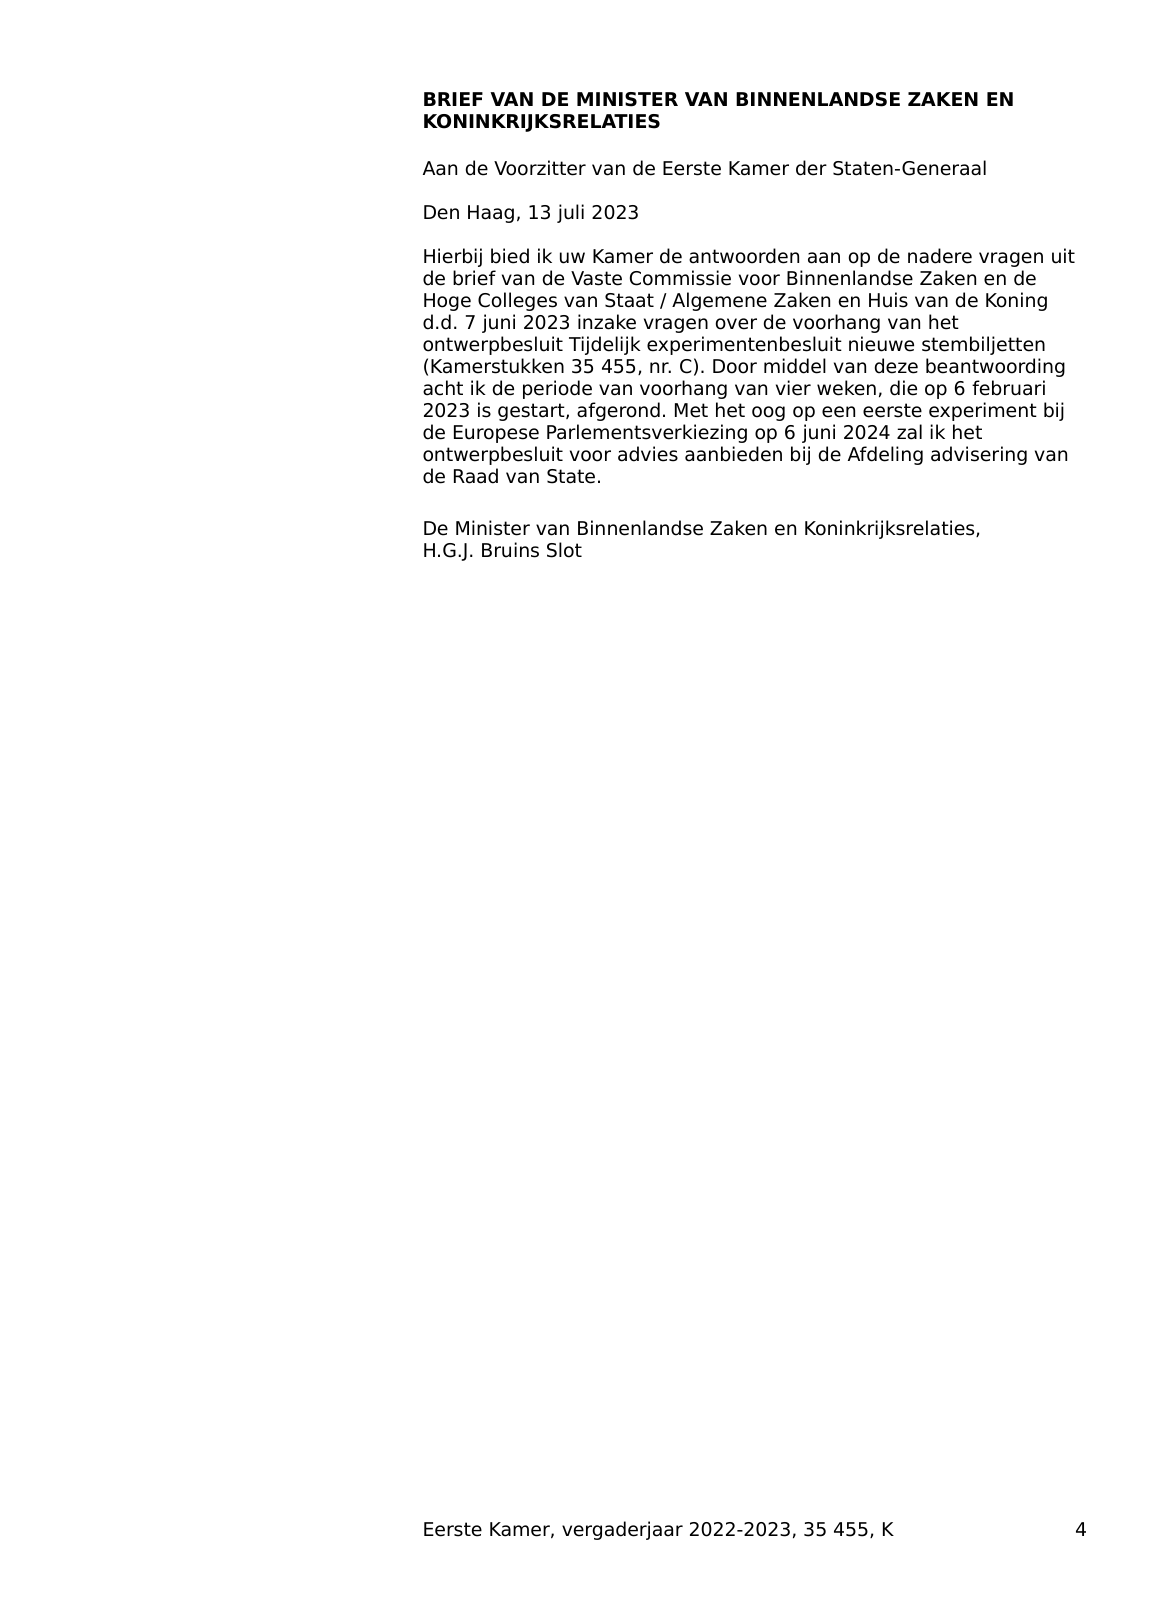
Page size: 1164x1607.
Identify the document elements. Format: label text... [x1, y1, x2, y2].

text Aan de Voorzitter van de Eerste Kamer der Staten-Generaal [422, 158, 1087, 180]
text De Minister van Binnenlandse Zaken en Koninkrijksrelaties, H.G.J. Bruins Slot [422, 518, 1087, 562]
text Den Haag, 13 juli 2023 [422, 202, 1087, 224]
subtitle BRIEF VAN DE MINISTER VAN BINNENLANDSE ZAKEN EN KONINKRIJKSRELATIES [422, 89, 1087, 133]
text Hierbij bied ik uw Kamer de antwoorden aan op de nadere vragen uit de brief van de Vaste Commissie voor Binnenlandse Zaken en de Hoge Colleges van Staat / Algemene Zaken en Huis van de Koning d.d. 7 juni 2023 inzake vragen over de voorhang van het ontwerpbesluit Tijdelijk experimentenbesluit nieuwe stembiljetten (Kamerstukken 35 455, nr. C). Door middel van deze beantwoording acht ik de periode van voorhang van vier weken, die op 6 februari 2023 is gestart, afgerond. Met het oog op een eerste experiment bij de Europese Parlementsverkiezing op 6 juni 2024 zal ik het ontwerpbesluit voor advies aanbieden bij de Afdeling advisering van de Raad van State. [422, 246, 1087, 488]
